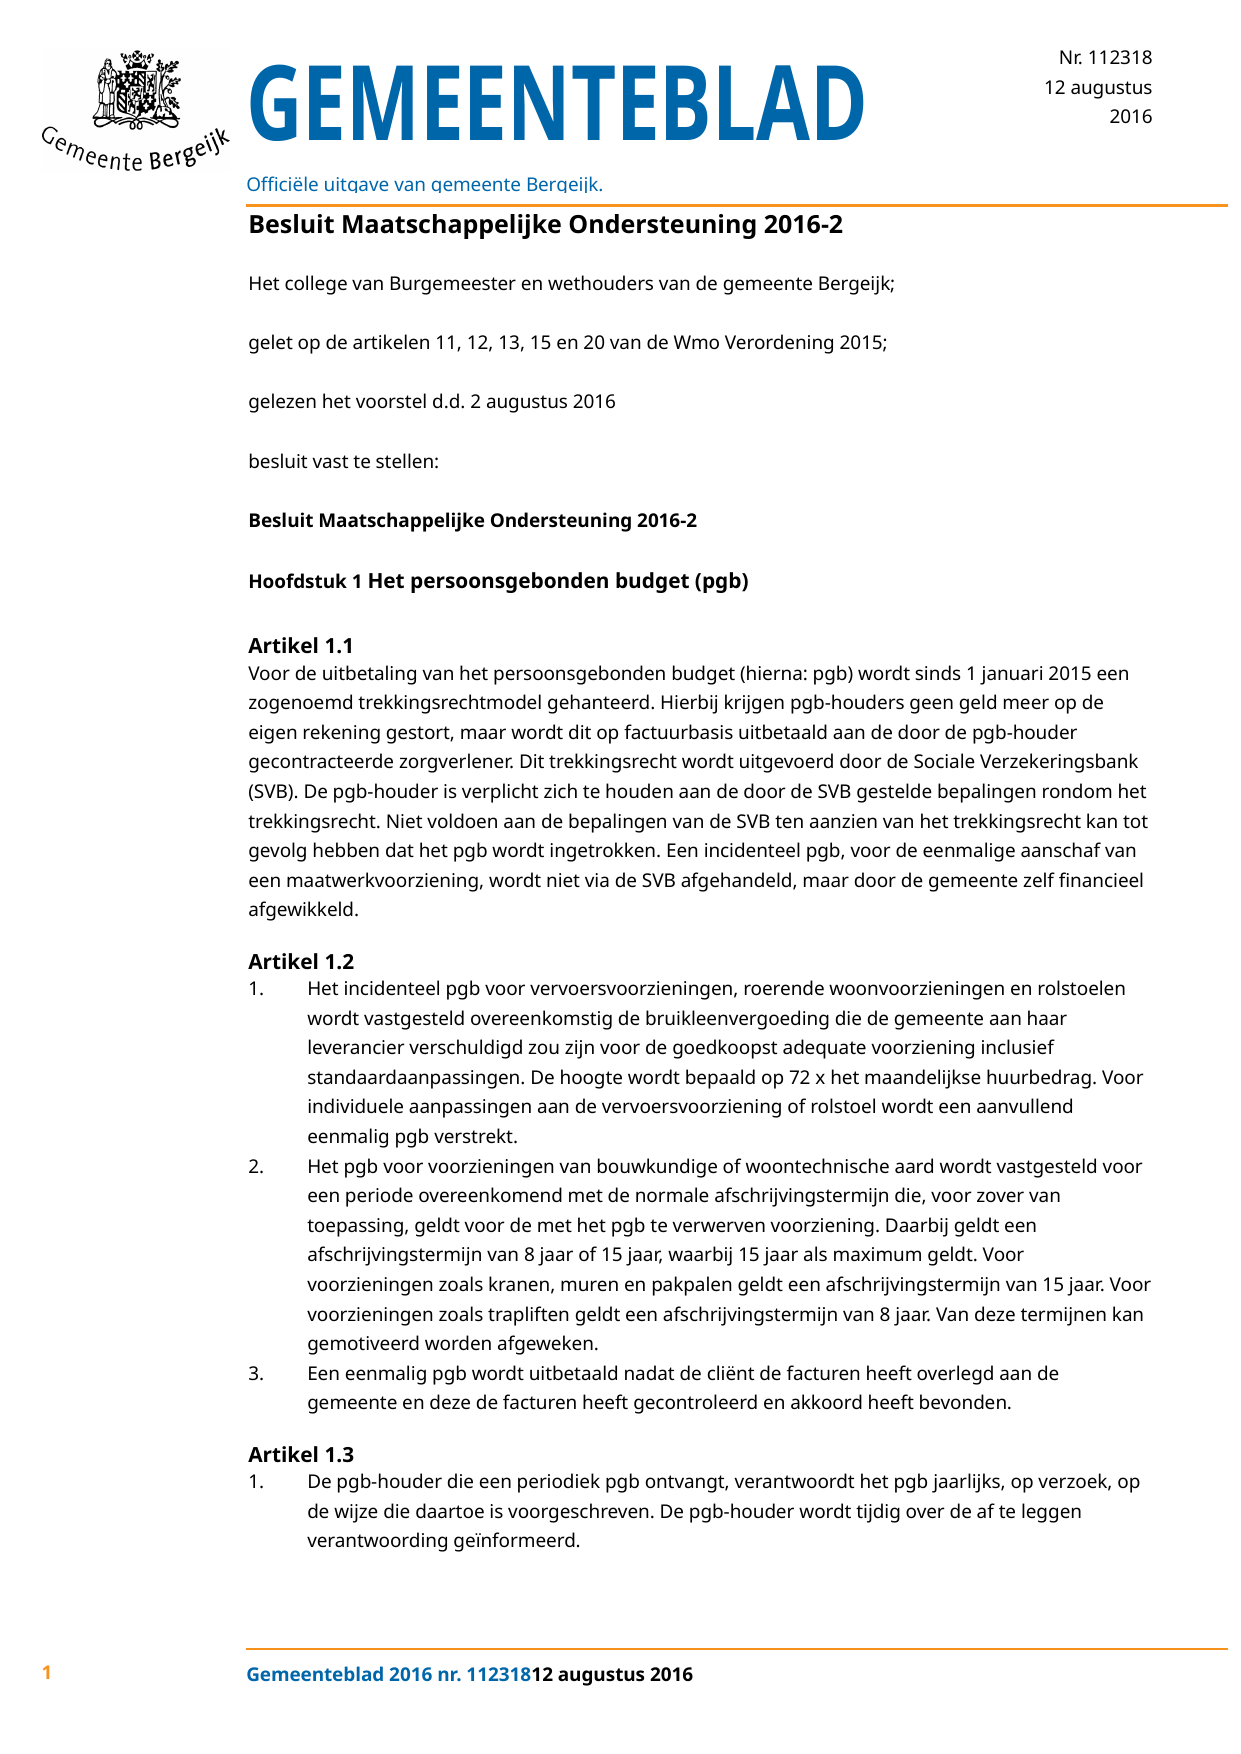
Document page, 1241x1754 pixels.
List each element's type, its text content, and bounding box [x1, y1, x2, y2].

list Het pgb voor voorzieningen van bouwkundige of woontechnische aard wordt vastgesteld voor een periode overeenkomend met de normale afschrijvingstermijn die, voor zover van toepassing, geldt voor de met het pgb te verwerven voorziening. Daarbij geldt een afschrijvingstermijn van 8 jaar of 15 jaar, waarbij 15 jaar als maximum geldt. Voor voorzieningen zoals kranen, muren en pakpalen geldt een afschrijvingstermijn van 15 jaar. Voor voorzieningen zoals trapliften geldt een afschrijvingstermijn van 8 jaar. Van deze termijnen kan gemotiveerd worden afgeweken. [248, 1153, 1152, 1356]
list Een eenmalig pgb wordt uitbetaald nadat de cliënt de facturen heeft overlegd aan de gemeente en deze de facturen heeft gecontroleerd en akkoord heeft bevonden. [248, 1360, 1152, 1415]
text Artikel 1.2 [248, 947, 1152, 975]
text Voor de uitbetaling van het persoonsgebonden budget (hierna: pgb) wordt sinds 1 januari 2015 een zogenoemd trekkingsrechtmodel gehanteerd. Hierbij krijgen pgb-houders geen geld meer op de eigen rekening gestort, maar wordt dit op factuurbasis uitbetaald aan de door de pgb-houder gecontracteerde zorgverlener. Dit trekkingsrecht wordt uitgevoerd door de Sociale Verzekeringsbank (SVB). De pgb-houder is verplicht zich te houden aan de door de SVB gestelde bepalingen rondom het trekkingsrecht. Niet voldoen aan de bepalingen van de SVB ten aanzien van het trekkingsrecht kan tot gevolg hebben dat het pgb wordt ingetrokken. Een incidenteel pgb, voor de eenmalige aanschaf van een maatwerkvoorziening, wordt niet via de SVB afgehandeld, maar door de gemeente zelf financieel afgewikkeld. [248, 660, 1152, 922]
list Het incidenteel pgb voor vervoersvoorzieningen, roerende woonvoorzieningen en rolstoelen wordt vastgesteld overeenkomstig de bruikleenvergoeding die de gemeente aan haar leverancier verschuldigd zou zijn voor de goedkoopst adequate voorziening inclusief standaardaanpassingen. De hoogte wordt bepaald op 72 x het maandelijkse huurbedrag. Voor individuele aanpassingen aan de vervoersvoorziening of rolstoel wordt een aanvullend eenmalig pgb verstrekt. [248, 975, 1152, 1149]
text gelet op de artikelen 11, 12, 13, 15 en 20 van de Wmo Verordening 2015; [248, 329, 1152, 355]
text Het college van Burgemeester en wethouders van de gemeente Bergeijk; [248, 270, 1152, 296]
text Besluit Maatschappelijke Ondersteuning 2016-2 [248, 207, 1152, 241]
text besluit vast te stellen: [248, 448, 1152, 473]
text Artikel 1.1 [248, 631, 1152, 660]
text Artikel 1.3 [248, 1440, 1152, 1468]
list De pgb-houder die een periodiek pgb ontvangt, verantwoordt het pgb jaarlijks, op verzoek, op de wijze die daartoe is voorgeschreven. De pgb-houder wordt tijdig over de af te leggen verantwoording geïnformeerd. [248, 1468, 1152, 1553]
text Hoofdstuk 1 Het persoonsgebonden budget (pgb) [248, 566, 1152, 594]
picture [41, 47, 231, 172]
text Besluit Maatschappelijke Ondersteuning 2016-2 [248, 507, 1152, 533]
text gelezen het voorstel d.d. 2 augustus 2016 [248, 389, 1152, 414]
